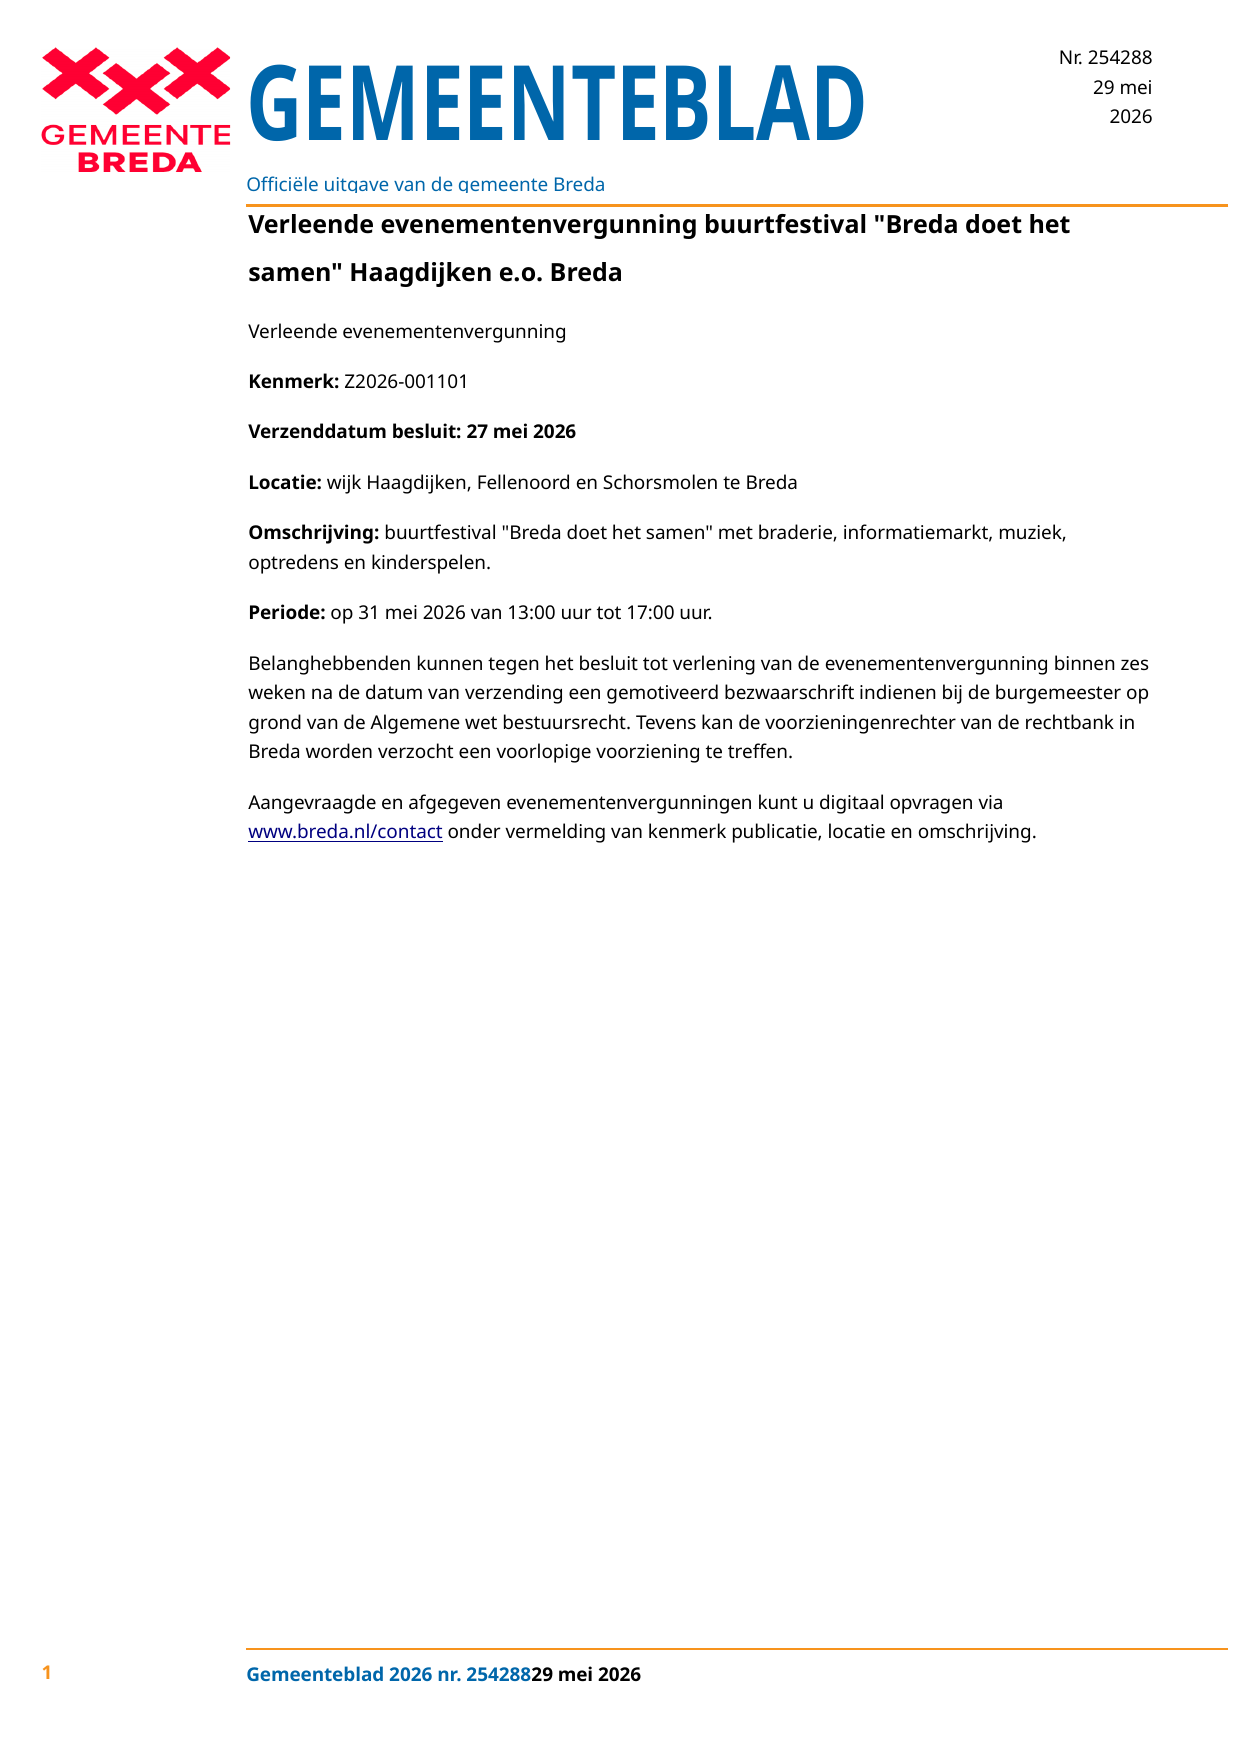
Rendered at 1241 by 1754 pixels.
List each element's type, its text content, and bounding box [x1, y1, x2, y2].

text Verleende evenementenvergunning buurtfestival "Breda doet het samen" Haagdijken e.o. Breda [248, 207, 1152, 288]
picture [41, 47, 231, 172]
text Omschrijving: buurtfestival "Breda doet het samen" met braderie, informatiemarkt, muziek, optredens en kinderspelen. [248, 519, 1152, 575]
text Belanghebbenden kunnen tegen het besluit tot verlening van de evenementenvergunning binnen zes weken na de datum van verzending een gemotiveerd bezwaarschrift indienen bij de burgemeester op grond van de Algemene wet bestuursrecht. Tevens kan de voorzieningenrechter van de rechtbank in Breda worden verzocht een voorlopige voorziening te treffen. [248, 650, 1152, 764]
text Aangevraagde en afgegeven evenementenvergunningen kunt u digitaal opvragen via www.breda.nl/contact onder vermelding van kenmerk publicatie, locatie en omschrijving. [248, 789, 1152, 844]
text Verleende evenementenvergunning [248, 318, 1152, 344]
text Locatie: wijk Haagdijken, Fellenoord en Schorsmolen te Breda [248, 469, 1152, 495]
text Kenmerk: Z2026-001101 [248, 368, 1152, 394]
text Verzenddatum besluit: 27 mei 2026 [248, 419, 1152, 444]
text Periode: op 31 mei 2026 van 13:00 uur tot 17:00 uur. [248, 599, 1152, 625]
